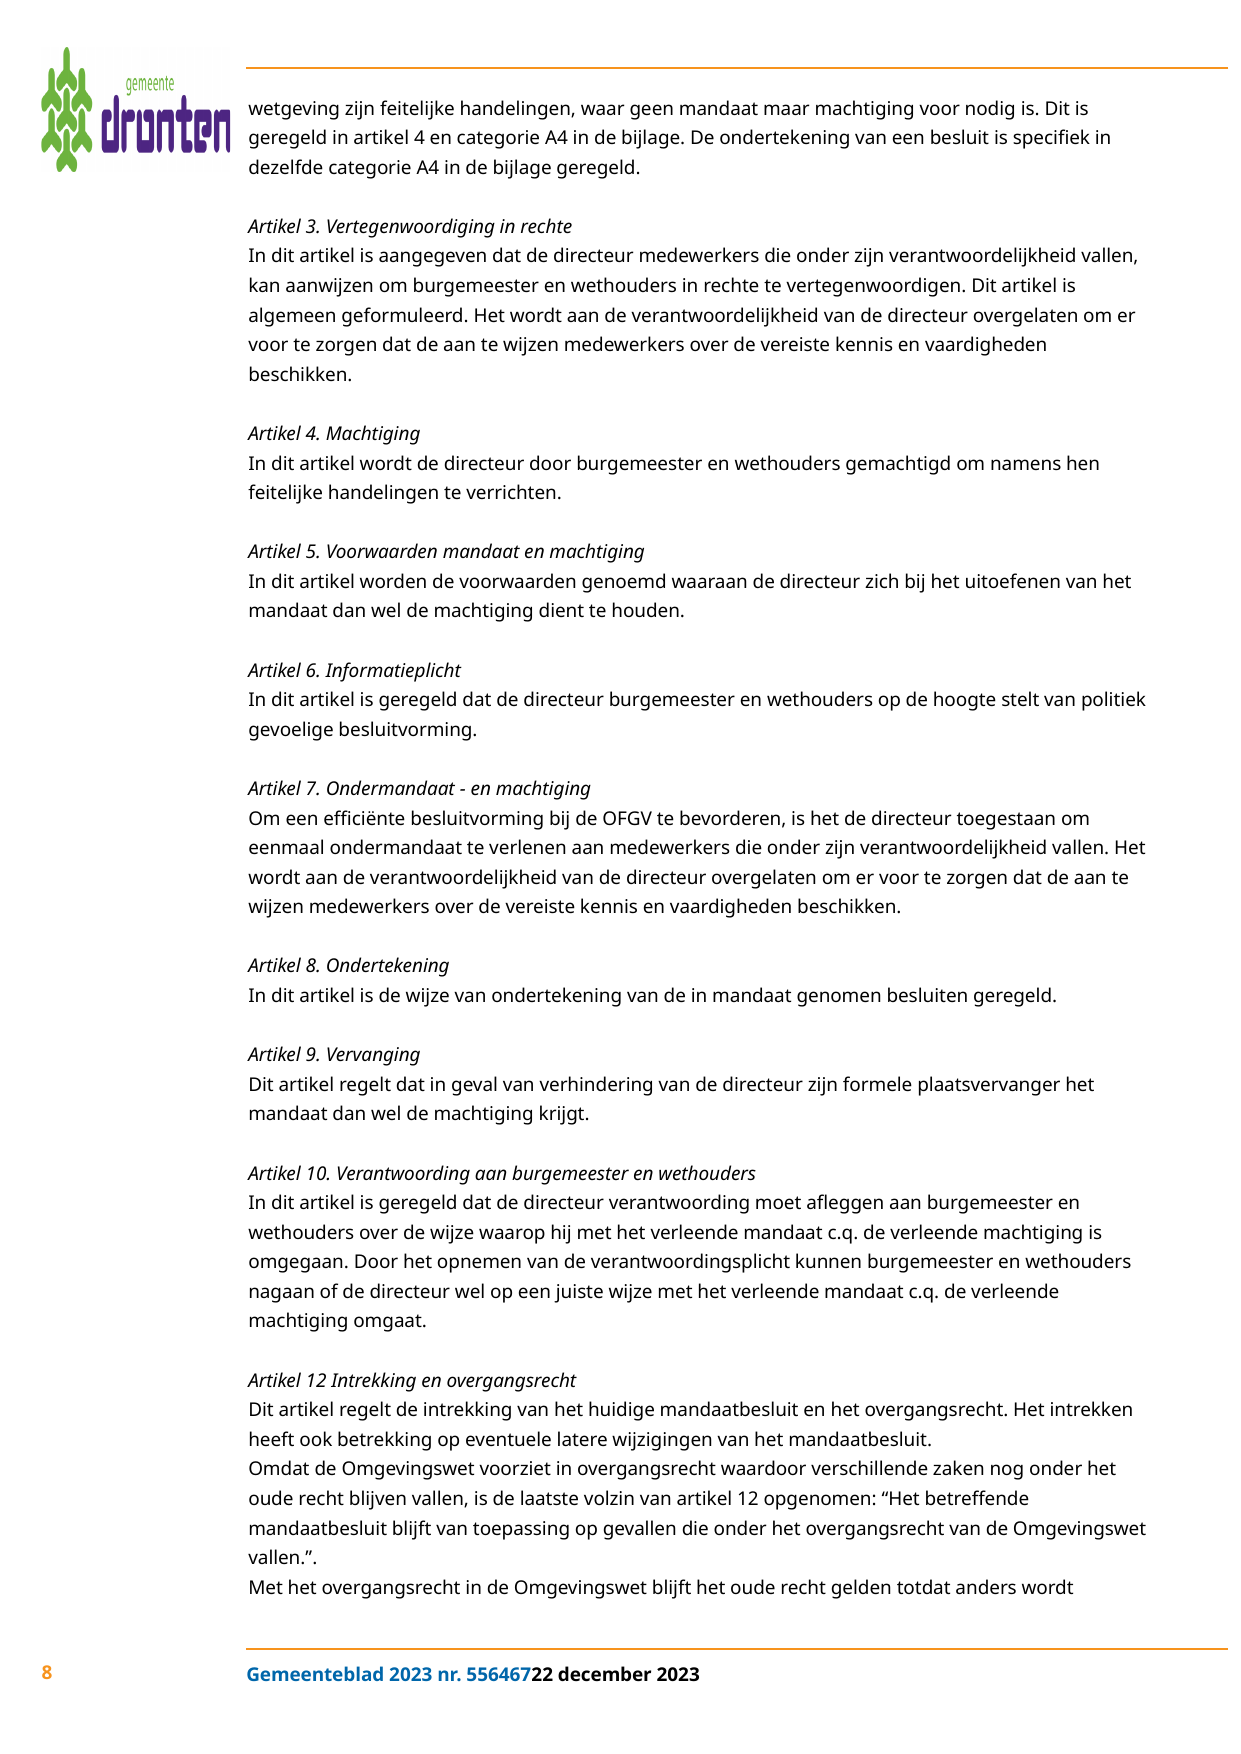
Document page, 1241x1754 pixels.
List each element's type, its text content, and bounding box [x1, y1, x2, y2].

text Artikel 5. Voorwaarden mandaat en machtiging [248, 538, 1152, 564]
text Artikel 12 Intrekking en overgangsrecht [248, 1367, 1152, 1393]
text Dit artikel regelt dat in geval van verhindering van de directeur zijn formele plaatsvervanger het mandaat dan wel de machtiging krijgt. [248, 1071, 1152, 1126]
text In dit artikel is geregeld dat de directeur burgemeester en wethouders op de hoogte stelt van politiek gevoelige besluitvorming. [248, 686, 1152, 742]
text Artikel 3. Vertegenwoordiging in rechte [248, 213, 1152, 239]
text In dit artikel wordt de directeur door burgemeester en wethouders gemachtigd om namens hen feitelijke handelingen te verrichten. [248, 450, 1152, 505]
text Om een efficiënte besluitvorming bij de OFGV te bevorderen, is het de directeur toegestaan om eenmaal ondermandaat te verlenen aan medewerkers die onder zijn verantwoordelijkheid vallen. Het wordt aan de verantwoordelijkheid van de directeur overgelaten om er voor te zorgen dat de aan te wijzen medewerkers over de vereiste kennis en vaardigheden beschikken. [248, 805, 1152, 919]
text Artikel 7. Ondermandaat - en machtiging [248, 775, 1152, 801]
text Omdat de Omgevingswet voorziet in overgangsrecht waardoor verschillende zaken nog onder het oude recht blijven vallen, is de laatste volzin van artikel 12 opgenomen: “Het betreffende mandaatbesluit blijft van toepassing op gevallen die onder het overgangsrecht van de Omgevingswet vallen.”. [248, 1456, 1152, 1570]
text wetgeving zijn feitelijke handelingen, waar geen mandaat maar machtiging voor nodig is. Dit is geregeld in artikel 4 en categorie A4 in de bijlage. De ondertekening van een besluit is specifiek in dezelfde categorie A4 in de bijlage geregeld. [248, 95, 1152, 180]
text Met het overgangsrecht in de Omgevingswet blijft het oude recht gelden totdat anders wordt [248, 1574, 1152, 1600]
text Artikel 6. Informatieplicht [248, 657, 1152, 683]
text Artikel 9. Vervanging [248, 1041, 1152, 1067]
text Dit artikel regelt de intrekking van het huidige mandaatbesluit en het overgangsrecht. Het intrekken heeft ook betrekking op eventuele latere wijzigingen van het mandaatbesluit. [248, 1396, 1152, 1452]
text In dit artikel is aangegeven dat de directeur medewerkers die onder zijn verantwoordelijkheid vallen, kan aanwijzen om burgemeester en wethouders in rechte te vertegenwoordigen. Dit artikel is algemeen geformuleerd. Het wordt aan de verantwoordelijkheid van de directeur overgelaten om er voor te zorgen dat de aan te wijzen medewerkers over de vereiste kennis en vaardigheden beschikken. [248, 243, 1152, 387]
text Artikel 4. Machtiging [248, 420, 1152, 446]
text Artikel 10. Verantwoording aan burgemeester en wethouders [248, 1160, 1152, 1186]
text In dit artikel worden de voorwaarden genoemd waaraan de directeur zich bij het uitoefenen van het mandaat dan wel de machtiging dient te houden. [248, 568, 1152, 623]
text Artikel 8. Ondertekening [248, 953, 1152, 978]
picture [41, 47, 231, 172]
text In dit artikel is de wijze van ondertekening van de in mandaat genomen besluiten geregeld. [248, 982, 1152, 1008]
text In dit artikel is geregeld dat de directeur verantwoording moet afleggen aan burgemeester en wethouders over de wijze waarop hij met het verleende mandaat c.q. de verleende machtiging is omgegaan. Door het opnemen van de verantwoordingsplicht kunnen burgemeester en wethouders nagaan of de directeur wel op een juiste wijze met het verleende mandaat c.q. de verleende machtiging omgaat. [248, 1189, 1152, 1333]
